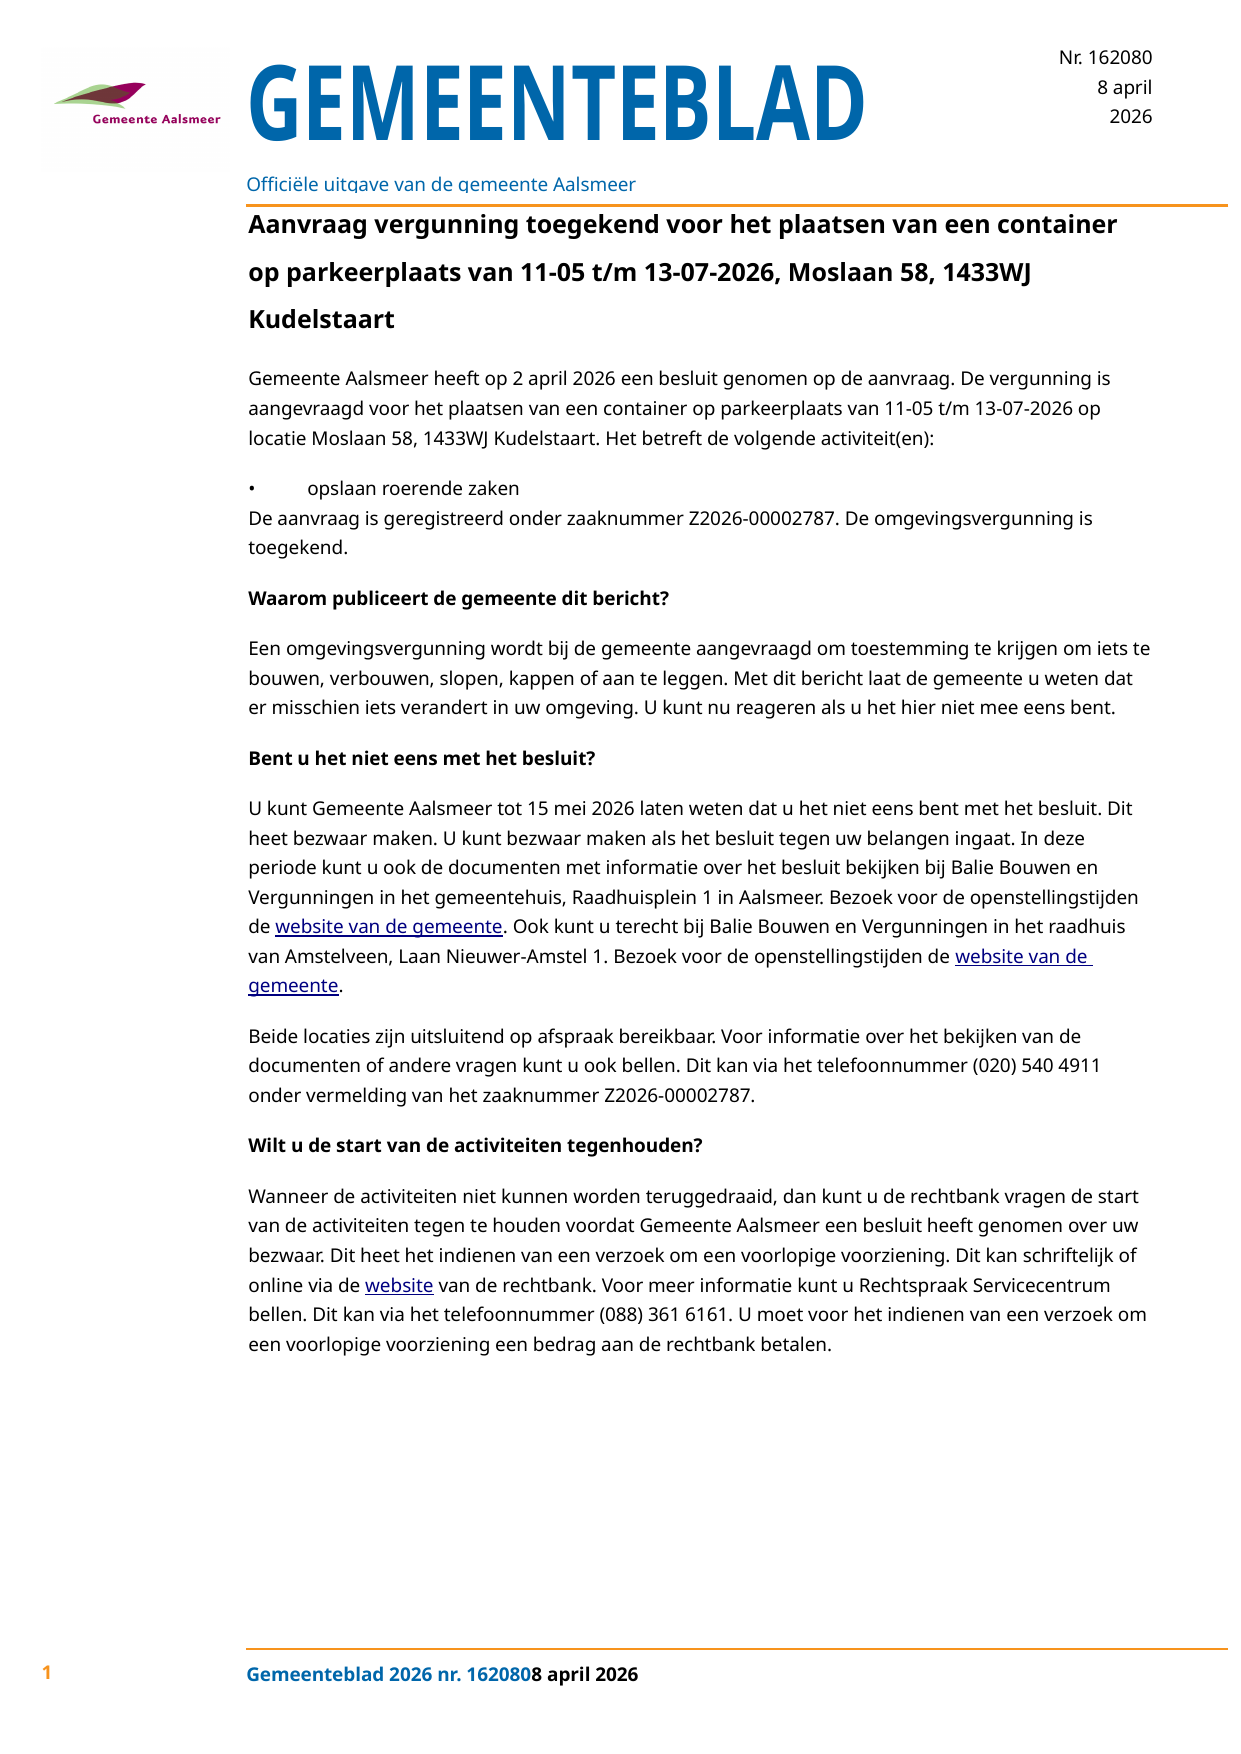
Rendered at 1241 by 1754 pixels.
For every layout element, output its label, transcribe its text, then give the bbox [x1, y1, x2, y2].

picture [41, 47, 231, 172]
text Gemeente Aalsmeer heeft op 2 april 2026 een besluit genomen op de aanvraag. De vergunning is aangevraagd voor het plaatsen van een container op parkeerplaats van 11-05 t/m 13-07-2026 op locatie Moslaan 58, 1433WJ Kudelstaart. Het betreft de volgende activiteit(en): [248, 366, 1152, 450]
text Wilt u de start van de activiteiten tegenhouden? [248, 1133, 1152, 1158]
text Bent u het niet eens met het besluit? [248, 745, 1152, 770]
text De aanvraag is geregistreerd onder zaaknummer Z2026-00002787. De omgevingsvergunning is toegekend. [248, 505, 1152, 560]
text Een omgevingsvergunning wordt bij de gemeente aangevraagd om toestemming te krijgen om iets te bouwen, verbouwen, slopen, kappen of aan te leggen. Met dit bericht laat de gemeente u weten dat er misschien iets verandert in uw omgeving. U kunt nu reageren als u het hier niet mee eens bent. [248, 635, 1152, 720]
text Waarom publiceert de gemeente dit bericht? [248, 585, 1152, 610]
text Aanvraag vergunning toegekend voor het plaatsen van een container op parkeerplaats van 11-05 t/m 13-07-2026, Moslaan 58, 1433WJ Kudelstaart [248, 207, 1152, 336]
text U kunt Gemeente Aalsmeer tot 15 mei 2026 laten weten dat u het niet eens bent met het besluit. Dit heet bezwaar maken. U kunt bezwaar maken als het besluit tegen uw belangen ingaat. In deze periode kunt u ook de documenten met informatie over het besluit bekijken bij Balie Bouwen en Vergunningen in het gemeentehuis, Raadhuisplein 1 in Aalsmeer. Bezoek voor de openstellingstijden de website van de gemeente. Ook kunt u terecht bij Balie Bouwen en Vergunningen in het raadhuis van Amstelveen, Laan Nieuwer-Amstel 1. Bezoek voor de openstellingstijden de website van de gemeente. [248, 795, 1152, 998]
text Wanneer de activiteiten niet kunnen worden teruggedraaid, dan kunt u de rechtbank vragen de start van de activiteiten tegen te houden voordat Gemeente Aalsmeer een besluit heeft genomen over uw bezwaar. Dit heet het indienen van een verzoek om een voorlopige voorziening. Dit kan schriftelijk of online via de website van de rechtbank. Voor meer informatie kunt u Rechtspraak Servicecentrum bellen. Dit kan via het telefoonnummer (088) 361 6161. U moet voor het indienen van een verzoek om een voorlopige voorziening een bedrag aan de rechtbank betalen. [248, 1183, 1152, 1357]
list opslaan roerende zaken [248, 475, 1152, 501]
text Beide locaties zijn uitsluitend op afspraak bereikbaar. Voor informatie over het bekijken van de documenten of andere vragen kunt u ook bellen. Dit kan via het telefoonnummer (020) 540 4911 onder vermelding van het zaaknummer Z2026-00002787. [248, 1023, 1152, 1108]
